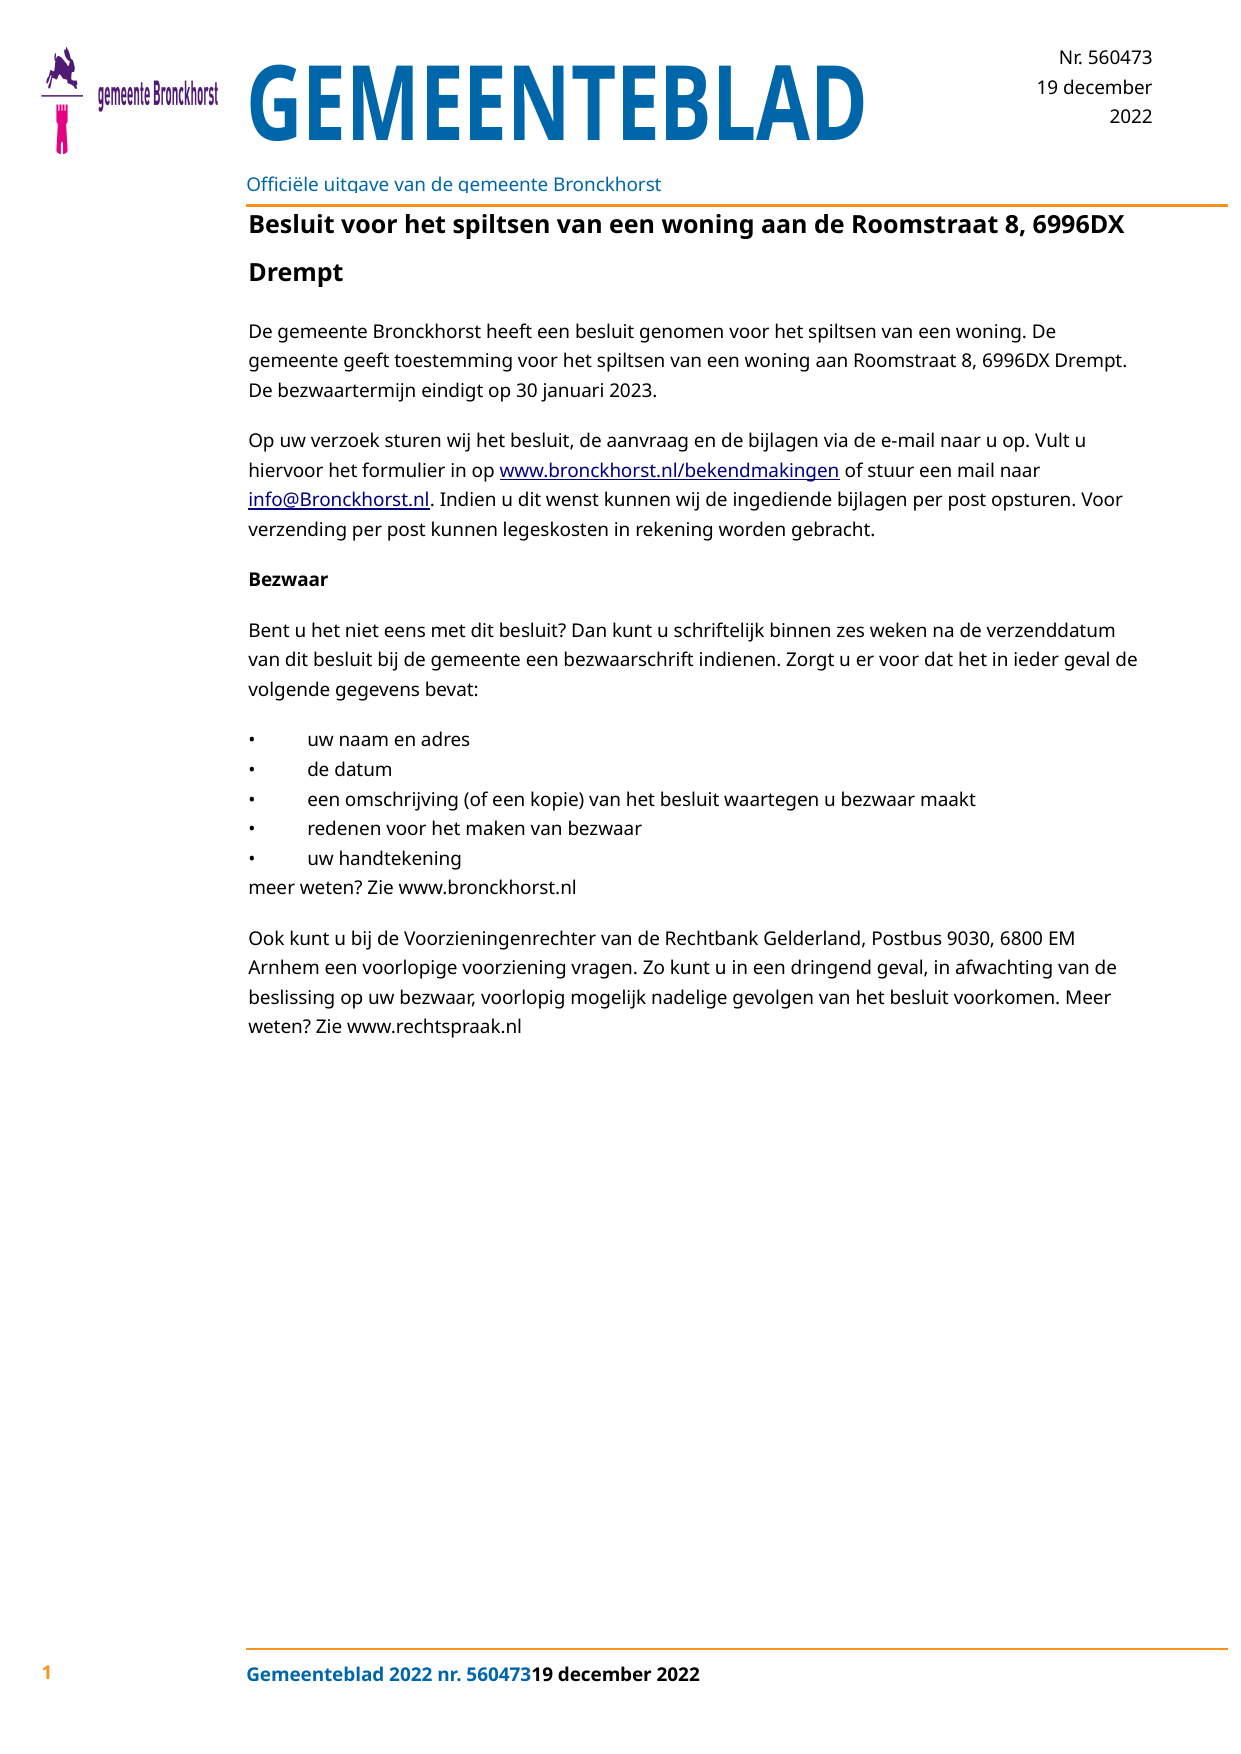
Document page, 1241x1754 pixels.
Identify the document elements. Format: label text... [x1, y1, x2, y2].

text Bent u het niet eens met dit besluit? Dan kunt u schriftelijk binnen zes weken na de verzenddatum van dit besluit bij de gemeente een bezwaarschrift indienen. Zorgt u er voor dat het in ieder geval de volgende gegevens bevat: [248, 617, 1152, 702]
text Bezwaar [248, 567, 1152, 592]
list een omschrijving (of een kopie) van het besluit waartegen u bezwaar maakt [248, 786, 1152, 812]
text Ook kunt u bij de Voorzieningenrechter van de Rechtbank Gelderland, Postbus 9030, 6800 EM Arnhem een voorlopige voorziening vragen. Zo kunt u in een dringend geval, in afwachting van de beslissing op uw bezwaar, voorlopig mogelijk nadelige gevolgen van het besluit voorkomen. Meer weten? Zie www.rechtspraak.nl [248, 925, 1152, 1039]
picture [41, 47, 231, 172]
list uw handtekening [248, 845, 1152, 871]
text meer weten? Zie www.bronckhorst.nl [248, 874, 1152, 900]
list de datum [248, 756, 1152, 782]
list uw naam en adres [248, 727, 1152, 752]
text De gemeente Bronckhorst heeft een besluit genomen voor het spiltsen van een woning. De gemeente geeft toestemming voor het spiltsen van een woning aan Roomstraat 8, 6996DX Drempt. De bezwaartermijn eindigt op 30 januari 2023. [248, 318, 1152, 403]
text Op uw verzoek sturen wij het besluit, de aanvraag en de bijlagen via de e-mail naar u op. Vult u hiervoor het formulier in op www.bronckhorst.nl/bekendmakingen of stuur een mail naar info@Bronckhorst.nl. Indien u dit wenst kunnen wij de ingediende bijlagen per post opsturen. Voor verzending per post kunnen legeskosten in rekening worden gebracht. [248, 427, 1152, 542]
text Besluit voor het spiltsen van een woning aan de Roomstraat 8, 6996DX Drempt [248, 207, 1152, 288]
list redenen voor het maken van bezwaar [248, 815, 1152, 841]
